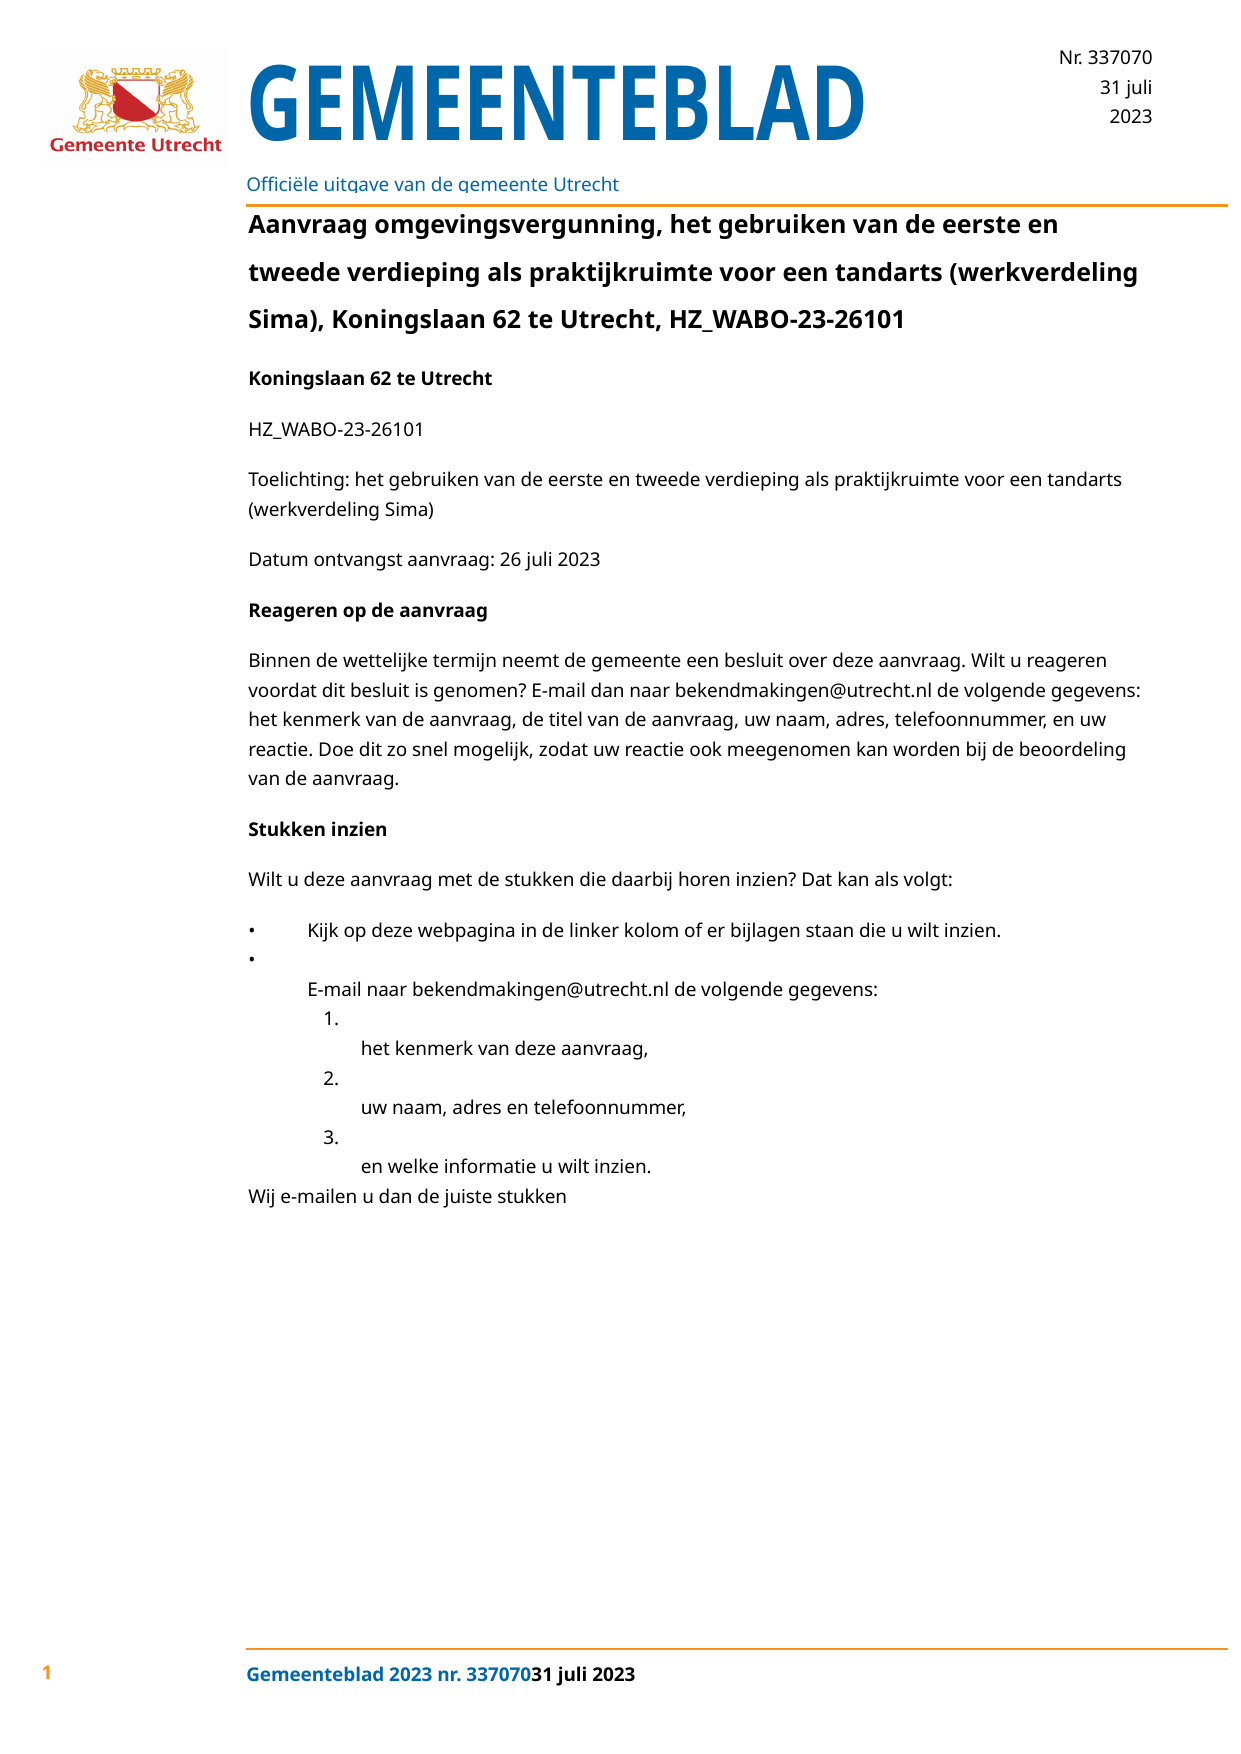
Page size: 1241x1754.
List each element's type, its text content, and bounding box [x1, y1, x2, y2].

text Stukken inzien [248, 816, 1152, 842]
text Toelichting: het gebruiken van de eerste en tweede verdieping als praktijkruimte voor een tandarts (werkverdeling Sima) [248, 466, 1152, 522]
text Koningslaan 62 te Utrecht [248, 366, 1152, 391]
text Wij e-mailen u dan de juiste stukken [248, 1183, 1152, 1209]
text Reageren op de aanvraag [248, 597, 1152, 622]
list E-mail naar bekendmakingen@utrecht.nl de volgende gegevens: [248, 976, 1152, 1002]
picture [41, 47, 231, 172]
list Kijk op deze webpagina in de linker kolom of er bijlagen staan die u wilt inzien. [248, 917, 1152, 942]
list en welke informatie u wilt inzien. [323, 1153, 1152, 1179]
text Binnen de wettelijke termijn neemt de gemeente een besluit over deze aanvraag. Wilt u reageren voordat dit besluit is genomen? E-mail dan naar bekendmakingen@utrecht.nl de volgende gegevens: het kenmerk van de aanvraag, de titel van de aanvraag, uw naam, adres, telefoonnummer, en uw reactie. Doe dit zo snel mogelijk, zodat uw reactie ook meegenomen kan worden bij de beoordeling van de aanvraag. [248, 647, 1152, 791]
text HZ_WABO-23-26101 [248, 416, 1152, 442]
list het kenmerk van deze aanvraag, [323, 1035, 1152, 1061]
text Aanvraag omgevingsvergunning, het gebruiken van de eerste en tweede verdieping als praktijkruimte voor een tandarts (werkverdeling Sima), Koningslaan 62 te Utrecht, HZ_WABO-23-26101 [248, 207, 1152, 336]
text Wilt u deze aanvraag met de stukken die daarbij horen inzien? Dat kan als volgt: [248, 866, 1152, 892]
text Datum ontvangst aanvraag: 26 juli 2023 [248, 546, 1152, 572]
list uw naam, adres en telefoonnummer, [323, 1094, 1152, 1120]
